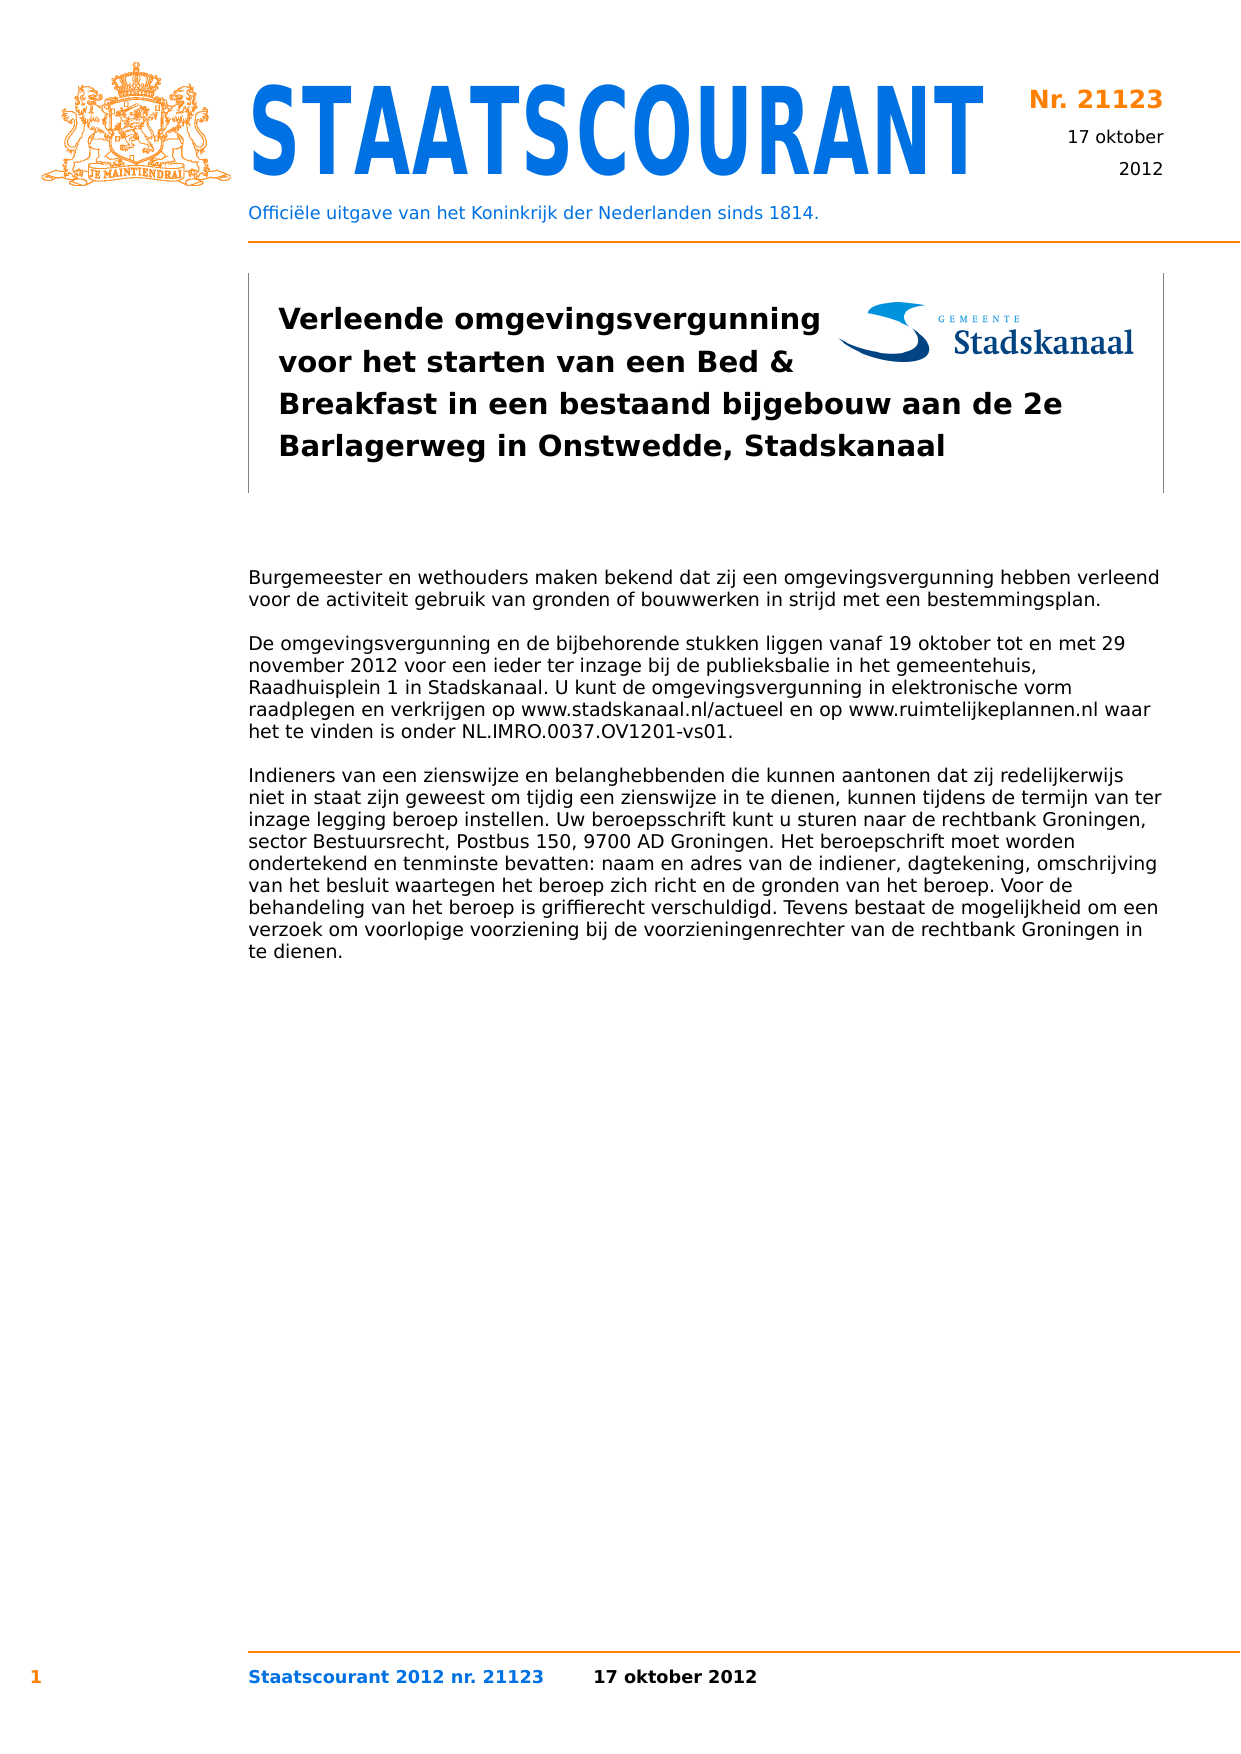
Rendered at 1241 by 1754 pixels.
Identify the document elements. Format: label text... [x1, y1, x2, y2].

text Burgemeester en wethouders maken bekend dat zij een omgevingsvergunning hebben verleend voor de activiteit gebruik van gronden of bouwwerken in strijd met een bestemmingsplan. [248, 567, 1163, 611]
table_cell 17 oktober [998, 121, 1240, 153]
subtitle Verleende omgevingsvergunning voor het starten van een Bed & Breakfast in een bestaand bijgebouw aan de 2e Barlagerweg in Onstwedde, Stadskanaal [249, 273, 1163, 493]
table_header STAATSCOURANT [248, 62, 998, 203]
picture [41, 62, 231, 186]
table_header [25, 62, 248, 241]
text De omgevingsvergunning en de bijbehorende stukken liggen vanaf 19 oktober tot en met 29 november 2012 voor een ieder ter inzage bij de publieksbalie in het gemeentehuis, Raadhuisplein 1 in Stadskanaal. U kunt de omgevingsvergunning in elektronische vorm raadplegen en verkrijgen op www.stadskanaal.nl/actueel en op www.ruimtelijkeplannen.nl waar het te vinden is onder NL.IMRO.0037.OV1201-vs01. [248, 633, 1163, 743]
text Indieners van een zienswijze en belanghebbenden die kunnen aantonen dat zij redelijkerwijs niet in staat zijn geweest om tijdig een zienswijze in te dienen, kunnen tijdens de termijn van ter inzage legging beroep instellen. Uw beroepsschrift kunt u sturen naar de rechtbank Groningen, sector Bestuursrecht, Postbus 150, 9700 AD Groningen. Het beroepschrift moet worden ondertekend en tenminste bevatten: naam en adres van de indiener, dagtekening, omschrijving van het besluit waartegen het beroep zich richt en de gronden van het beroep. Voor de behandeling van het beroep is griffierecht verschuldigd. Tevens bestaat de mogelijkheid om een verzoek om voorlopige voorziening bij de voorzieningenrechter van de rechtbank Groningen in te dienen. [248, 765, 1163, 962]
table_header Nr. 21123 [998, 62, 1240, 121]
picture [838, 302, 1134, 362]
table_cell 2012 [998, 153, 1240, 203]
table_cell Officiële uitgave van het Koninkrijk der Nederlanden sinds 1814. [248, 203, 1240, 241]
